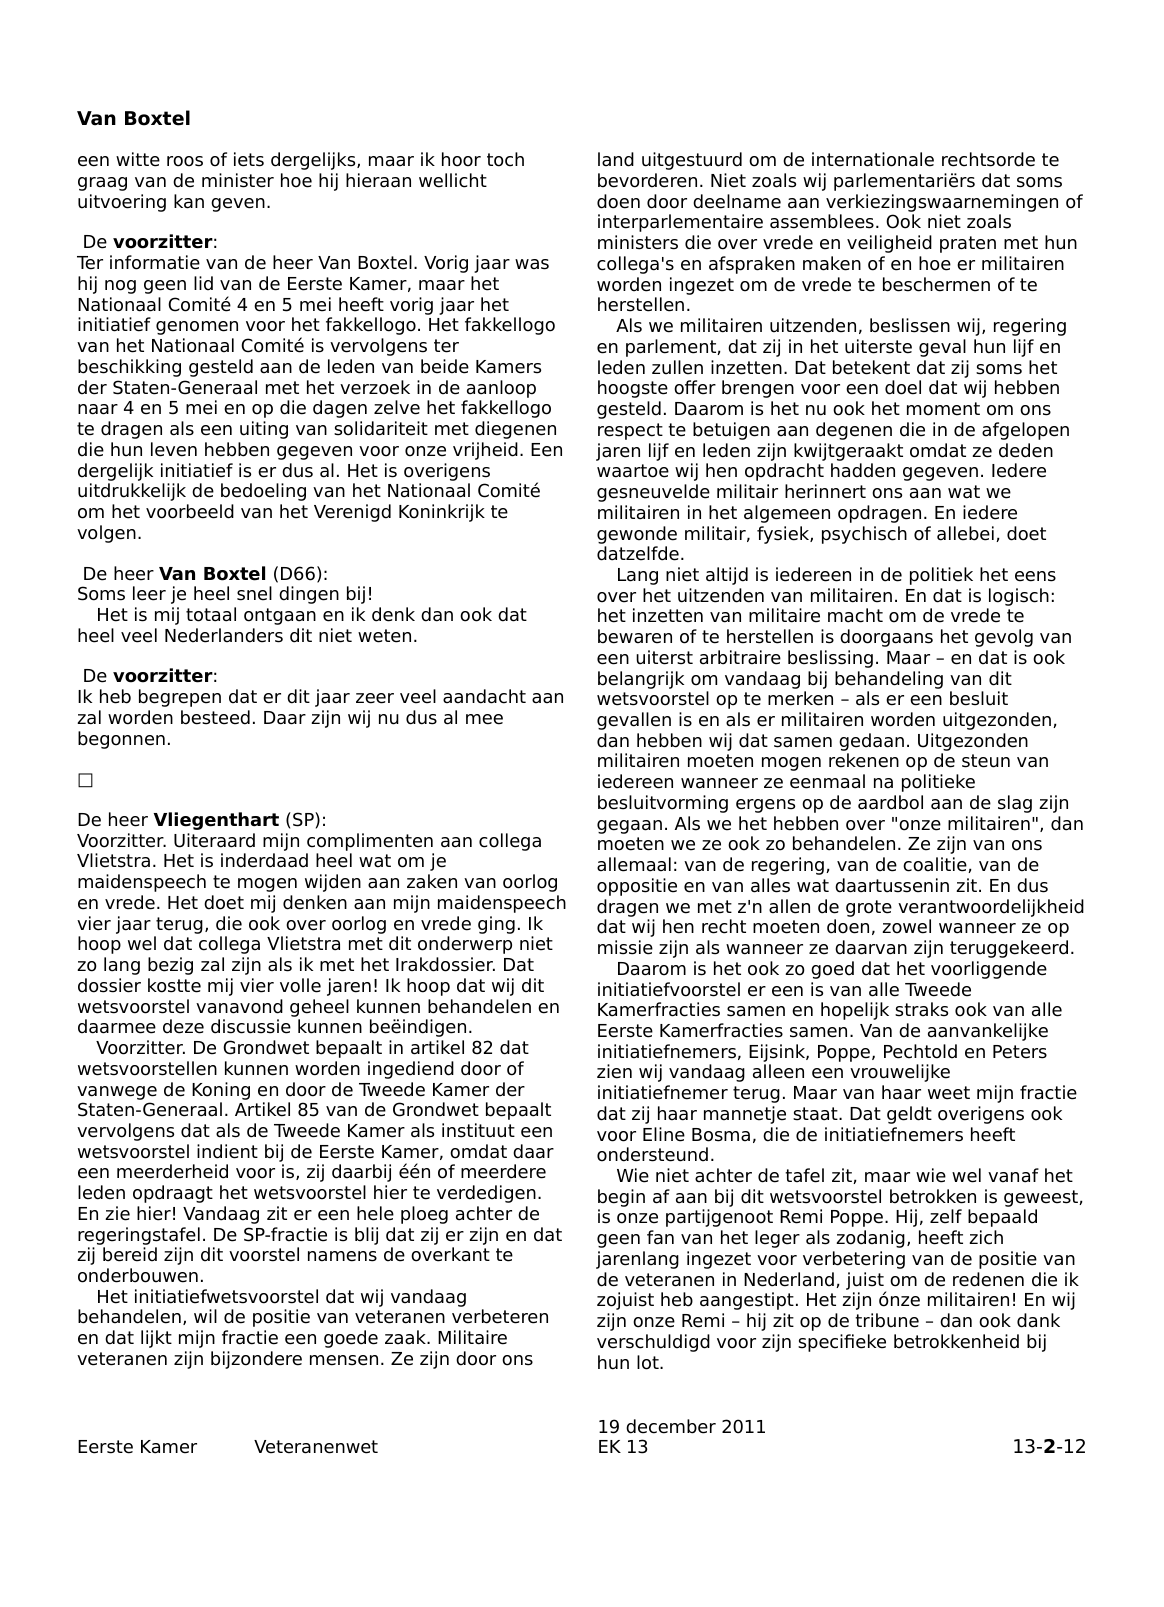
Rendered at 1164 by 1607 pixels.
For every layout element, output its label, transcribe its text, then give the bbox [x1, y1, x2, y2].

text De heer Van Boxtel (D66): [77, 563, 567, 584]
text Ik heb begrepen dat er dit jaar zeer veel aandacht aan zal worden besteed. Daar zijn wij nu dus al mee begonnen. [77, 687, 567, 749]
text Daarom is het ook zo goed dat het voorliggende initiatiefvoorstel er een is van alle Tweede Kamerfracties samen en hopelijk straks ook van alle Eerste Kamerfracties samen. Van de aanvankelijke initiatiefnemers, Eijsink, Poppe, Pechtold en Peters zien wij vandaag alleen een vrouwelijke initiatiefnemer terug. Maar van haar weet mijn fractie dat zij haar mannetje staat. Dat geldt overigens ook voor Eline Bosma, die de initiatiefnemers heeft ondersteund. [596, 959, 1087, 1166]
text Voorzitter. Uiteraard mijn complimenten aan collega Vlietstra. Het is inderdaad heel wat om je maidenspeech te mogen wijden aan zaken van oorlog en vrede. Het doet mij denken aan mijn maidenspeech vier jaar terug, die ook over oorlog en vrede ging. Ik hoop wel dat collega Vlietstra met dit onderwerp niet zo lang bezig zal zijn als ik met het Irakdossier. Dat dossier kostte mij vier volle jaren! Ik hoop dat wij dit wetsvoorstel vanavond geheel kunnen behandelen en daarmee deze discussie kunnen beëindigen. [77, 831, 567, 1038]
text Soms leer je heel snel dingen bij! [77, 584, 567, 605]
text Voorzitter. De Grondwet bepaalt in artikel 82 dat wetsvoorstellen kunnen worden ingediend door of vanwege de Koning en door de Tweede Kamer der Staten-Generaal. Artikel 85 van de Grondwet bepaalt vervolgens dat als de Tweede Kamer als instituut een wetsvoorstel indient bij de Eerste Kamer, omdat daar een meerderheid voor is, zij daarbij één of meerdere leden opdraagt het wetsvoorstel hier te verdedigen. En zie hier! Vandaag zit er een hele ploeg achter de regeringstafel. De SP-fractie is blij dat zij er zijn en dat zij bereid zijn dit voorstel namens de overkant te onderbouwen. [77, 1038, 567, 1287]
text De heer Vliegenthart (SP): [77, 810, 567, 831]
text Ter informatie van de heer Van Boxtel. Vorig jaar was hij nog geen lid van de Eerste Kamer, maar het Nationaal Comité 4 en 5 mei heeft vorig jaar het initiatief genomen voor het fakkellogo. Het fakkellogo van het Nationaal Comité is vervolgens ter beschikking gesteld aan de leden van beide Kamers der Staten-Generaal met het verzoek in de aanloop naar 4 en 5 mei en op die dagen zelve het fakkellogo te dragen als een uiting van solidariteit met diegenen die hun leven hebben gegeven voor onze vrijheid. Een dergelijk initiatief is er dus al. Het is overigens uitdrukkelijk de bedoeling van het Nationaal Comité om het voorbeeld van het Verenigd Koninkrijk te volgen. [77, 253, 567, 543]
text De voorzitter: [77, 232, 567, 253]
text Het initiatiefwetsvoorstel dat wij vandaag behandelen, wil de positie van veteranen verbeteren en dat lijkt mijn fractie een goede zaak. Militaire veteranen zijn bijzondere mensen. Ze zijn door ons [77, 1287, 567, 1369]
text De voorzitter: [77, 666, 567, 687]
text Het is mij totaal ontgaan en ik denk dan ook dat heel veel Nederlanders dit niet weten. [77, 605, 567, 646]
text □ [77, 769, 567, 790]
text Wie niet achter de tafel zit, maar wie wel vanaf het begin af aan bij dit wetsvoorstel betrokken is geweest, is onze partijgenoot Remi Poppe. Hij, zelf bepaald geen fan van het leger als zodanig, heeft zich jarenlang ingezet voor verbetering van de positie van de veteranen in Nederland, juist om de redenen die ik zojuist heb aangestipt. Het zijn ónze militairen! En wij zijn onze Remi – hij zit op de tribune – dan ook dank verschuldigd voor zijn specifieke betrokkenheid bij hun lot. [596, 1166, 1087, 1373]
text Als we militairen uitzenden, beslissen wij, regering en parlement, dat zij in het uiterste geval hun lijf en leden zullen inzetten. Dat betekent dat zij soms het hoogste offer brengen voor een doel dat wij hebben gesteld. Daarom is het nu ook het moment om ons respect te betuigen aan degenen die in de afgelopen jaren lijf en leden zijn kwijtgeraakt omdat ze deden waartoe wij hen opdracht hadden gegeven. Iedere gesneuvelde militair herinnert ons aan wat we militairen in het algemeen opdragen. En iedere gewonde militair, fysiek, psychisch of allebei, doet datzelfde. [596, 316, 1087, 565]
text land uitgestuurd om de internationale rechtsorde te bevorderen. Niet zoals wij parlementariërs dat soms doen door deelname aan verkiezingswaarnemingen of interparlementaire assemblees. Ook niet zoals ministers die over vrede en veiligheid praten met hun collega's en afspraken maken of en hoe er militairen worden ingezet om de vrede te beschermen of te herstellen. [596, 150, 1087, 316]
text een witte roos of iets dergelijks, maar ik hoor toch graag van de minister hoe hij hieraan wellicht uitvoering kan geven. [77, 150, 567, 212]
text Lang niet altijd is iedereen in de politiek het eens over het uitzenden van militairen. En dat is logisch: het inzetten van militaire macht om de vrede te bewaren of te herstellen is doorgaans het gevolg van een uiterst arbitraire beslissing. Maar – en dat is ook belangrijk om vandaag bij behandeling van dit wetsvoorstel op te merken – als er een besluit gevallen is en als er militairen worden uitgezonden, dan hebben wij dat samen gedaan. Uitgezonden militairen moeten mogen rekenen op de steun van iedereen wanneer ze eenmaal na politieke besluitvorming ergens op de aardbol aan de slag zijn gegaan. Als we het hebben over "onze militairen", dan moeten we ze ook zo behandelen. Ze zijn van ons allemaal: van de regering, van de coalitie, van de oppositie en van alles wat daartussenin zit. En dus dragen we met z'n allen de grote verantwoordelijkheid dat wij hen recht moeten doen, zowel wanneer ze op missie zijn als wanneer ze daarvan zijn teruggekeerd. [596, 565, 1087, 959]
